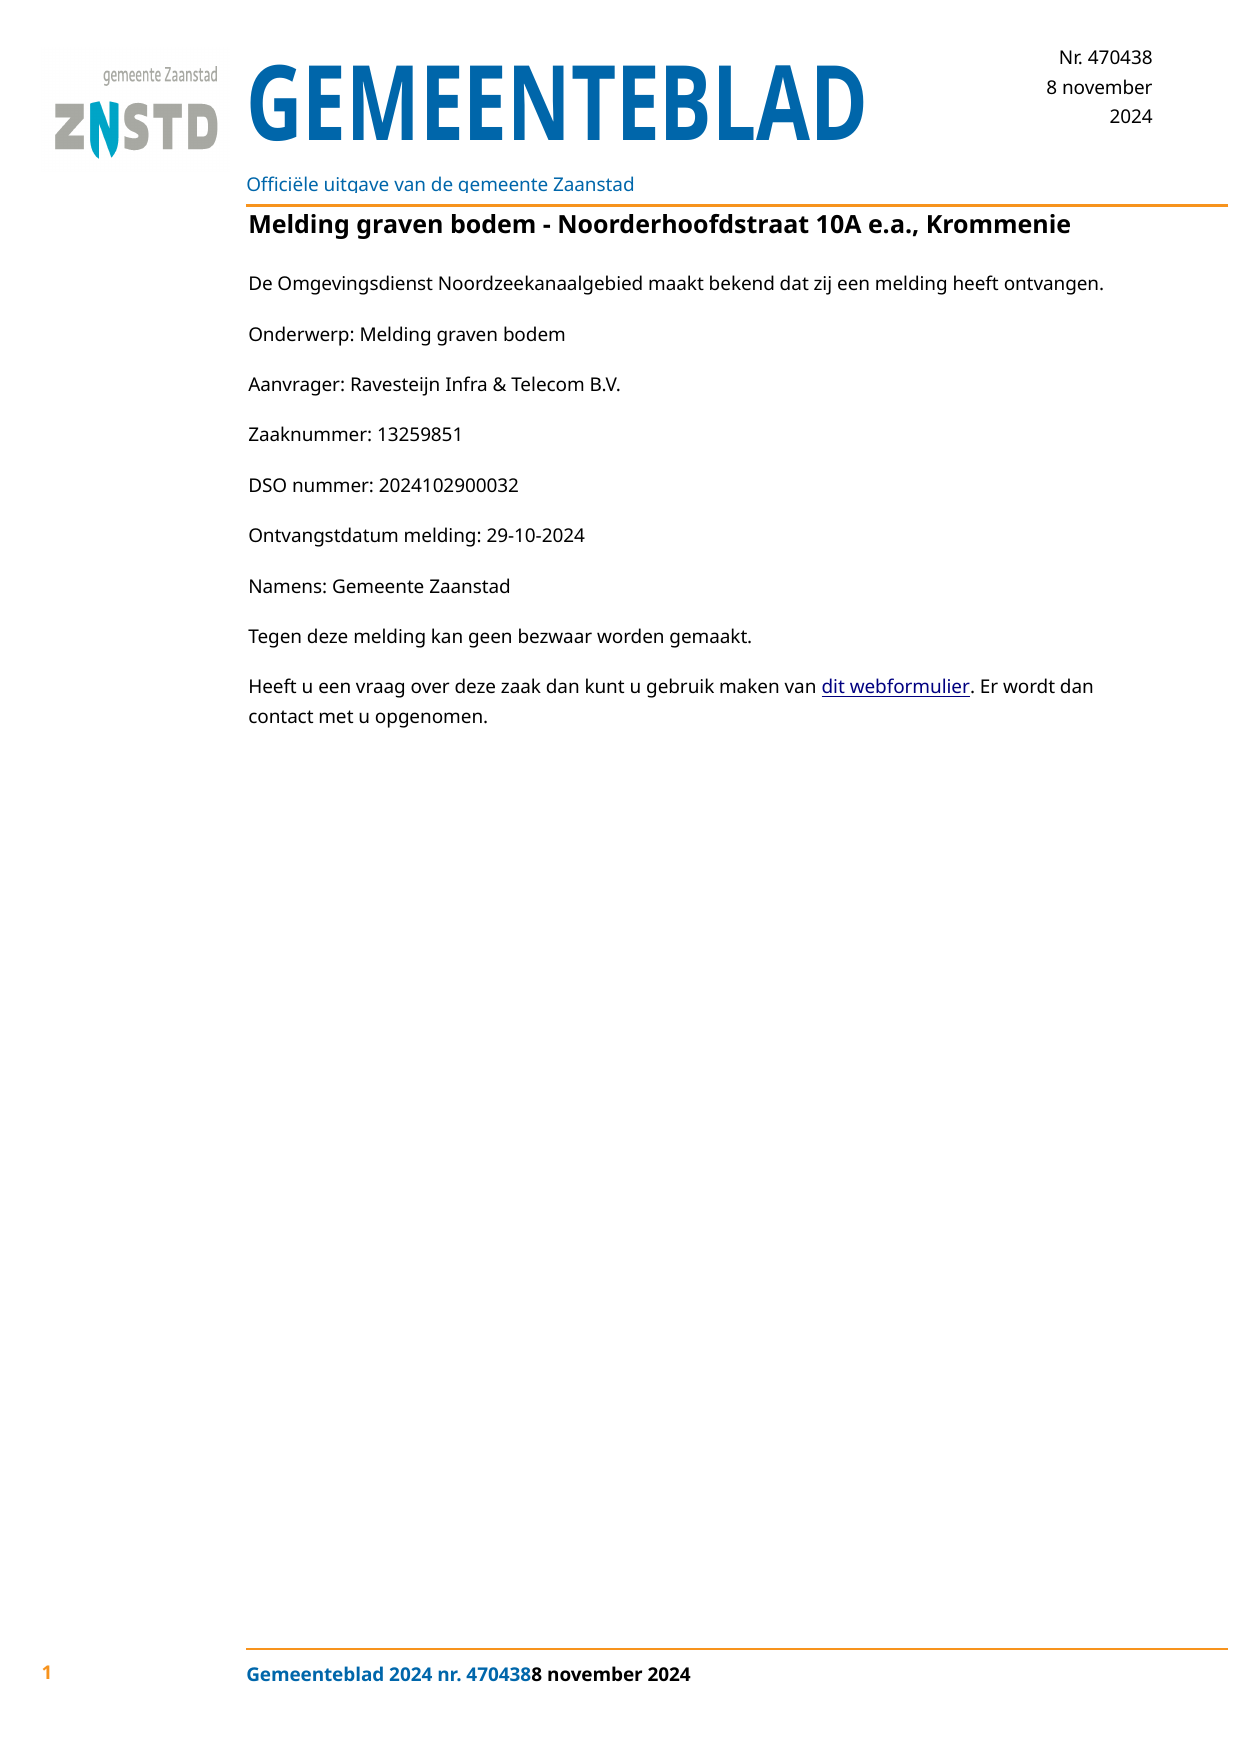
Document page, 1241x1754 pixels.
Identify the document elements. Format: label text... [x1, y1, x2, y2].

text Namens: Gemeente Zaanstad [248, 573, 1152, 598]
text Onderwerp: Melding graven bodem [248, 321, 1152, 346]
text Ontvangstdatum melding: 29-10-2024 [248, 522, 1152, 548]
text DSO nummer: 2024102900032 [248, 472, 1152, 498]
text Aanvrager: Ravesteijn Infra & Telecom B.V. [248, 371, 1152, 397]
text Melding graven bodem - Noorderhoofdstraat 10A e.a., Krommenie [248, 207, 1152, 241]
text Tegen deze melding kan geen bezwaar worden gemaakt. [248, 623, 1152, 649]
picture [41, 47, 231, 172]
text De Omgevingsdienst Noordzeekanaalgebied maakt bekend dat zij een melding heeft ontvangen. [248, 270, 1152, 296]
text Zaaknummer: 13259851 [248, 422, 1152, 447]
text Heeft u een vraag over deze zaak dan kunt u gebruik maken van dit webformulier. Er wordt dan contact met u opgenomen. [248, 674, 1152, 729]
